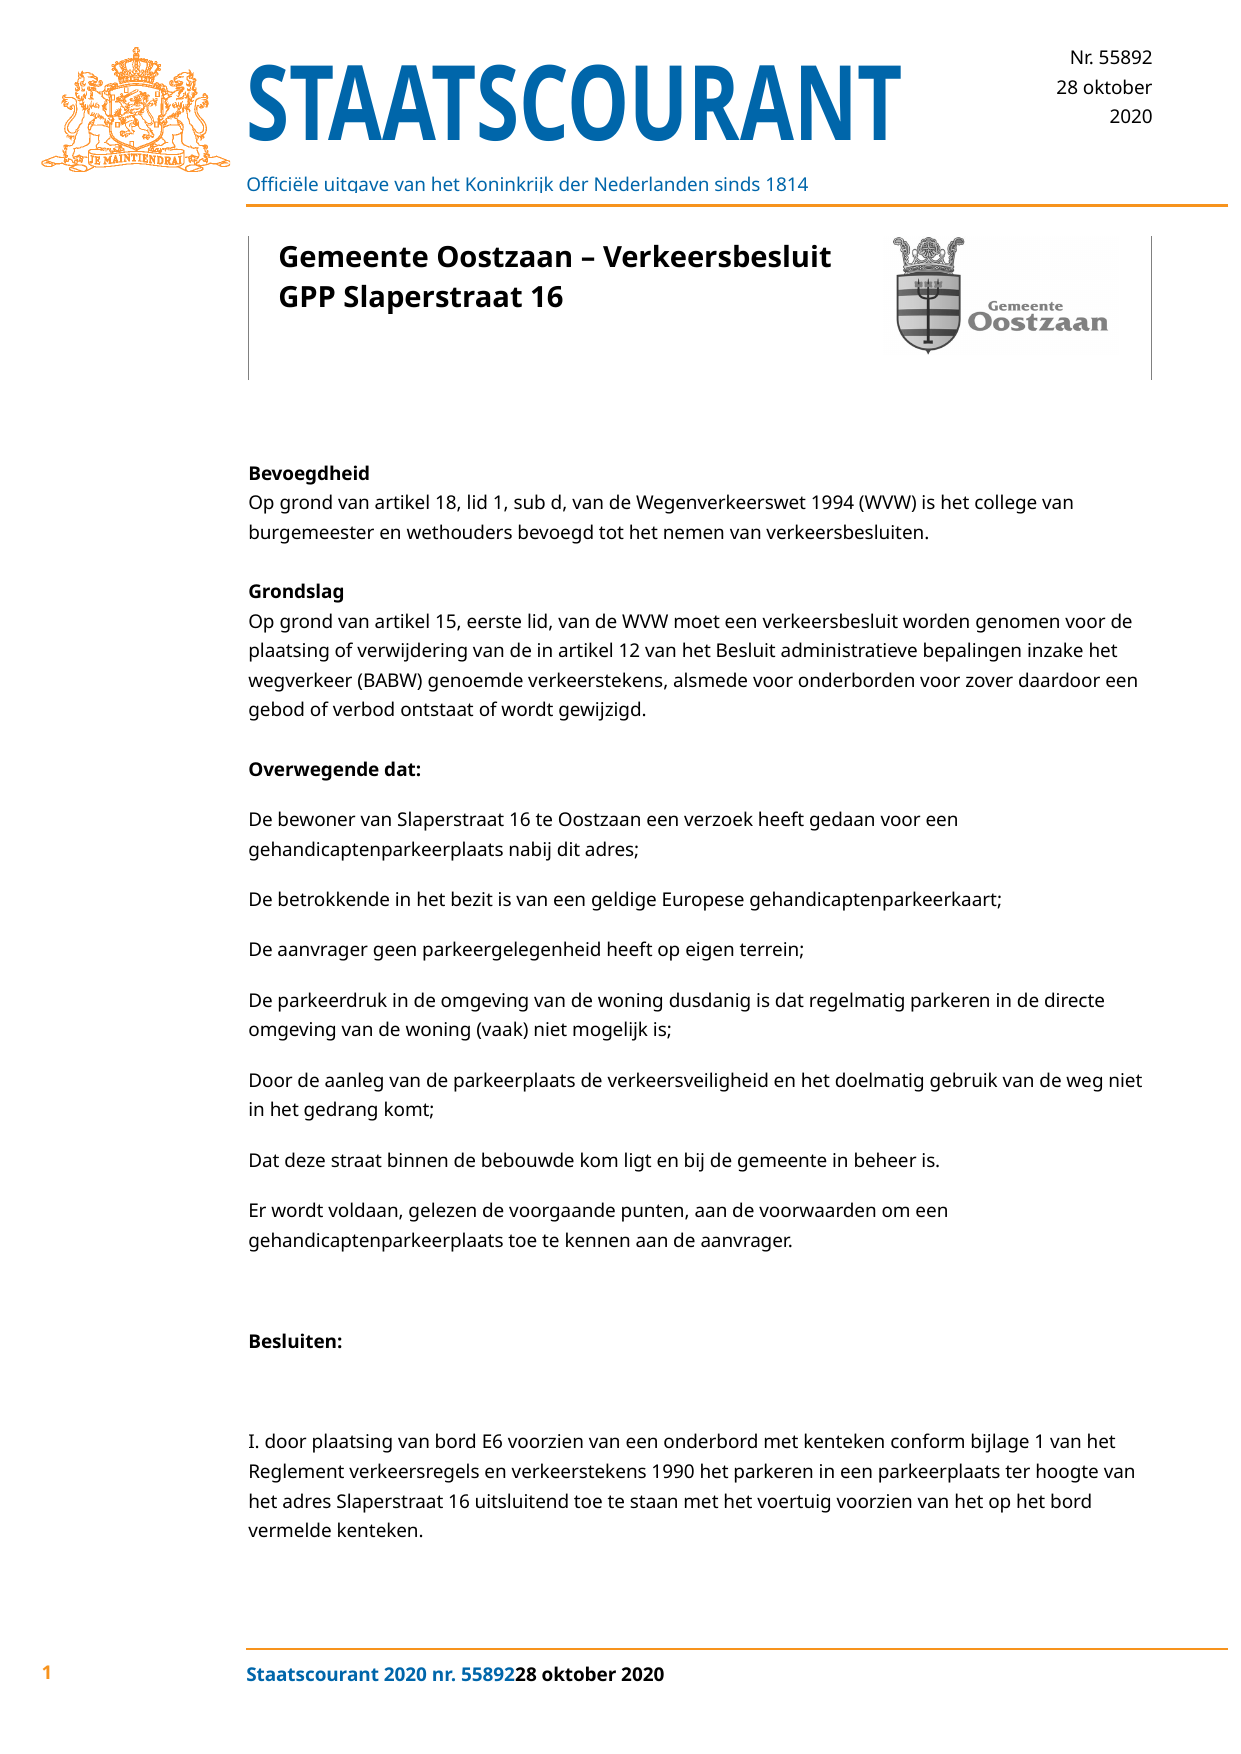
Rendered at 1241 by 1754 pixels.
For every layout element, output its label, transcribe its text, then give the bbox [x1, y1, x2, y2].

text Er wordt voldaan, gelezen de voorgaande punten, aan de voorwaarden om een gehandicaptenparkeerplaats toe te kennen aan de aanvrager. [248, 1197, 1152, 1253]
table_header [850, 236, 1151, 380]
text Dat deze straat binnen de bebouwde kom ligt en bij de gemeente in beheer is. [248, 1147, 1152, 1173]
text I. door plaatsing van bord E6 voorzien van een onderbord met kenteken conform bijlage 1 van het Reglement verkeersregels en verkeerstekens 1990 het parkeren in een parkeerplaats ter hoogte van het adres Slaperstraat 16 uitsluitend toe te staan met het voertuig voorzien van het op het bord vermelde kenteken. [248, 1429, 1152, 1543]
text Op grond van artikel 15, eerste lid, van de WVW moet een verkeersbesluit worden genomen voor de plaatsing of verwijdering van de in artikel 12 van het Besluit administratieve bepalingen inzake het wegverkeer (BABW) genoemde verkeerstekens, alsmede voor onderborden voor zover daardoor een gebod of verbod ontstaat of wordt gewijzigd. [248, 608, 1152, 722]
text Besluiten: [248, 1328, 1152, 1353]
text De aanvrager geen parkeergelegenheid heeft op eigen terrein; [248, 937, 1152, 962]
text De betrokkende in het bezit is van een geldige Europese gehandicaptenparkeerkaart; [248, 886, 1152, 912]
text Overwegende dat: [248, 756, 1152, 781]
text Op grond van artikel 18, lid 1, sub d, van de Wegenverkeerswet 1994 (WVW) is het college van burgemeester en wethouders bevoegd tot het nemen van verkeersbesluiten. [248, 489, 1152, 545]
text Grondslag [248, 578, 1152, 604]
text De parkeerdruk in de omgeving van de woning dusdanig is dat regelmatig parkeren in de directe omgeving van de woning (vaak) niet mogelijk is; [248, 987, 1152, 1042]
table_header Gemeente Oostzaan – Verkeersbesluit GPP Slaperstraat 16 [249, 236, 850, 380]
text Door de aanleg van de parkeerplaats de verkeersveiligheid en het doelmatig gebruik van de weg niet in het gedrang komt; [248, 1067, 1152, 1122]
text De bewoner van Slaperstraat 16 te Oostzaan een verzoek heeft gedaan voor een gehandicaptenparkeerplaats nabij dit adres; [248, 806, 1152, 861]
picture [882, 236, 1119, 355]
picture [41, 47, 231, 172]
text Bevoegdheid [248, 460, 1152, 486]
